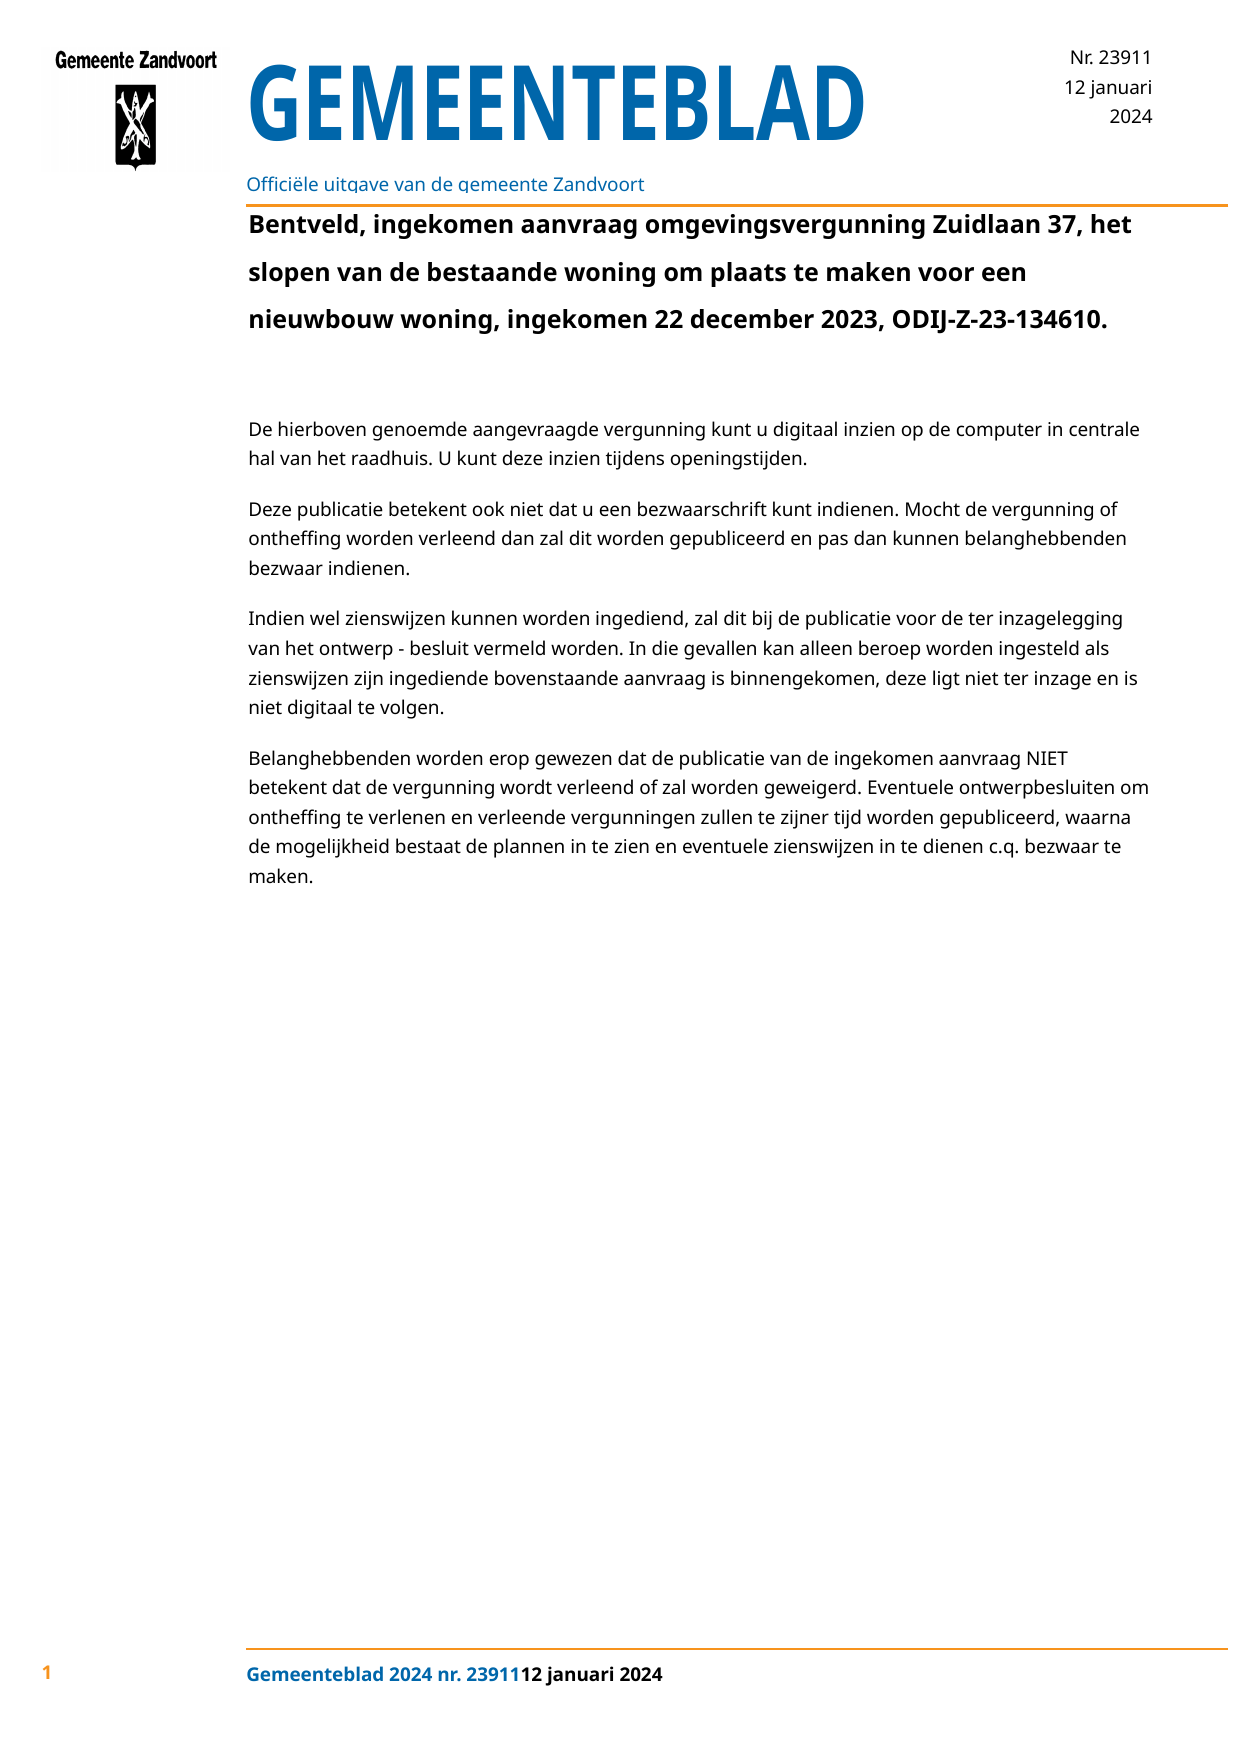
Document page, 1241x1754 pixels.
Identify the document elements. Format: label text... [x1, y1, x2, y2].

text Indien wel zienswijzen kunnen worden ingediend, zal dit bij de publicatie voor de ter inzagelegging van het ontwerp - besluit vermeld worden. In die gevallen kan alleen beroep worden ingesteld als zienswijzen zijn ingediende bovenstaande aanvraag is binnengekomen, deze ligt niet ter inzage en is niet digitaal te volgen. [248, 606, 1152, 720]
picture [41, 47, 231, 172]
text De hierboven genoemde aangevraagde vergunning kunt u digitaal inzien op de computer in centrale hal van het raadhuis. U kunt deze inzien tijdens openingstijden. [248, 416, 1152, 471]
text Bentveld, ingekomen aanvraag omgevingsvergunning Zuidlaan 37, het slopen van de bestaande woning om plaats te maken voor een nieuwbouw woning, ingekomen 22 december 2023, ODIJ-Z-23-134610. [248, 207, 1152, 336]
text Belanghebbenden worden erop gewezen dat de publicatie van de ingekomen aanvraag NIET betekent dat de vergunning wordt verleend of zal worden geweigerd. Eventuele ontwerpbesluiten om ontheffing te verlenen en verleende vergunningen zullen te zijner tijd worden gepubliceerd, waarna de mogelijkheid bestaat de plannen in te zien en eventuele zienswijzen in te dienen c.q. bezwaar te maken. [248, 745, 1152, 889]
text Deze publicatie betekent ook niet dat u een bezwaarschrift kunt indienen. Mocht de vergunning of ontheffing worden verleend dan zal dit worden gepubliceerd en pas dan kunnen belanghebbenden bezwaar indienen. [248, 496, 1152, 581]
